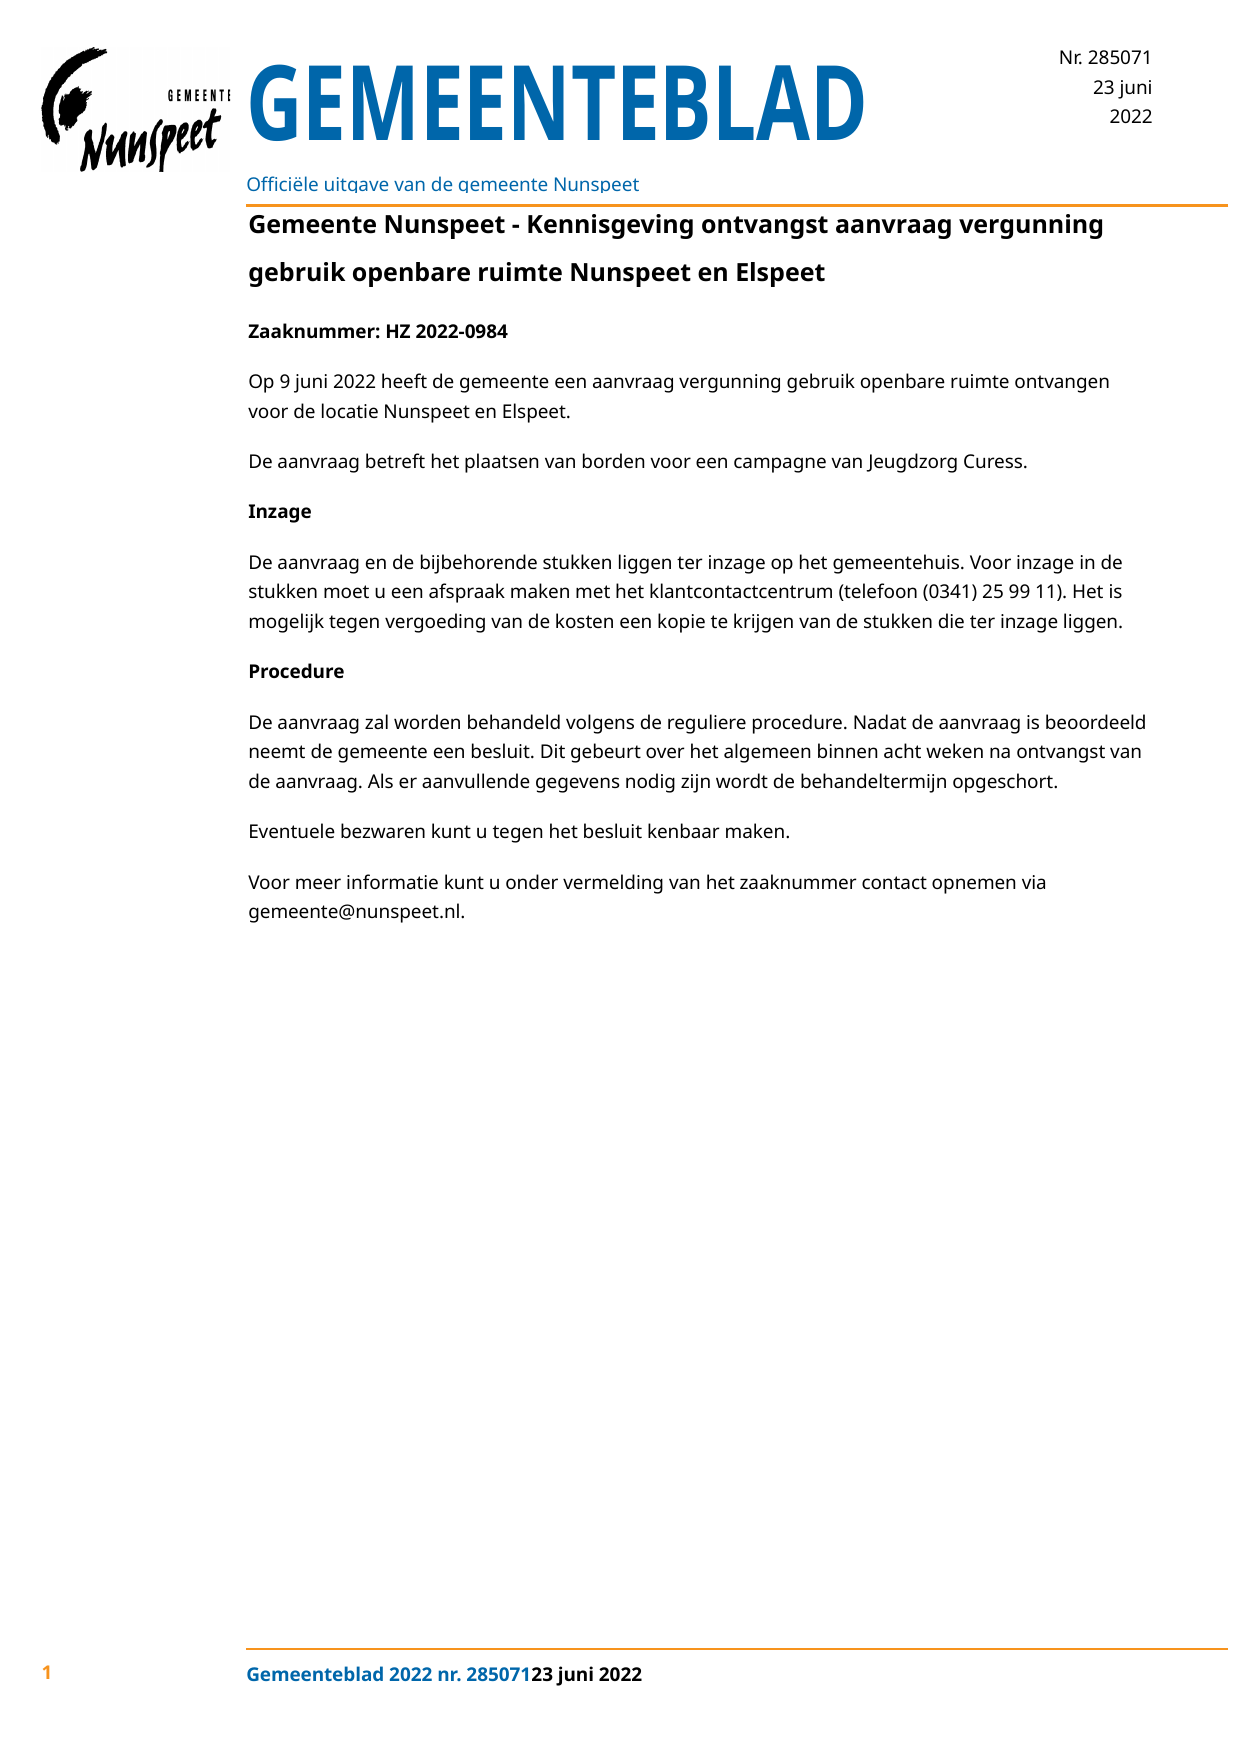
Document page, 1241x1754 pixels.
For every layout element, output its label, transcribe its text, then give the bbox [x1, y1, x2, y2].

text De aanvraag betreft het plaatsen van borden voor een campagne van Jeugdzorg Curess. [248, 448, 1152, 474]
text Op 9 juni 2022 heeft de gemeente een aanvraag vergunning gebruik openbare ruimte ontvangen voor de locatie Nunspeet en Elspeet. [248, 368, 1152, 424]
text Gemeente Nunspeet - Kennisgeving ontvangst aanvraag vergunning gebruik openbare ruimte Nunspeet en Elspeet [248, 207, 1152, 288]
text Procedure [248, 659, 1152, 684]
picture [41, 47, 231, 172]
text De aanvraag en de bijbehorende stukken liggen ter inzage op het gemeentehuis. Voor inzage in de stukken moet u een afspraak maken met het klantcontactcentrum (telefoon (0341) 25 99 11). Het is mogelijk tegen vergoeding van de kosten een kopie te krijgen van de stukken die ter inzage liggen. [248, 549, 1152, 634]
text Voor meer informatie kunt u onder vermelding van het zaaknummer contact opnemen via gemeente@nunspeet.nl. [248, 869, 1152, 924]
text Inzage [248, 499, 1152, 524]
text Zaaknummer: HZ 2022-0984 [248, 318, 1152, 344]
text Eventuele bezwaren kunt u tegen het besluit kenbaar maken. [248, 819, 1152, 844]
text De aanvraag zal worden behandeld volgens de reguliere procedure. Nadat de aanvraag is beoordeeld neemt de gemeente een besluit. Dit gebeurt over het algemeen binnen acht weken na ontvangst van de aanvraag. Als er aanvullende gegevens nodig zijn wordt de behandeltermijn opgeschort. [248, 709, 1152, 794]
